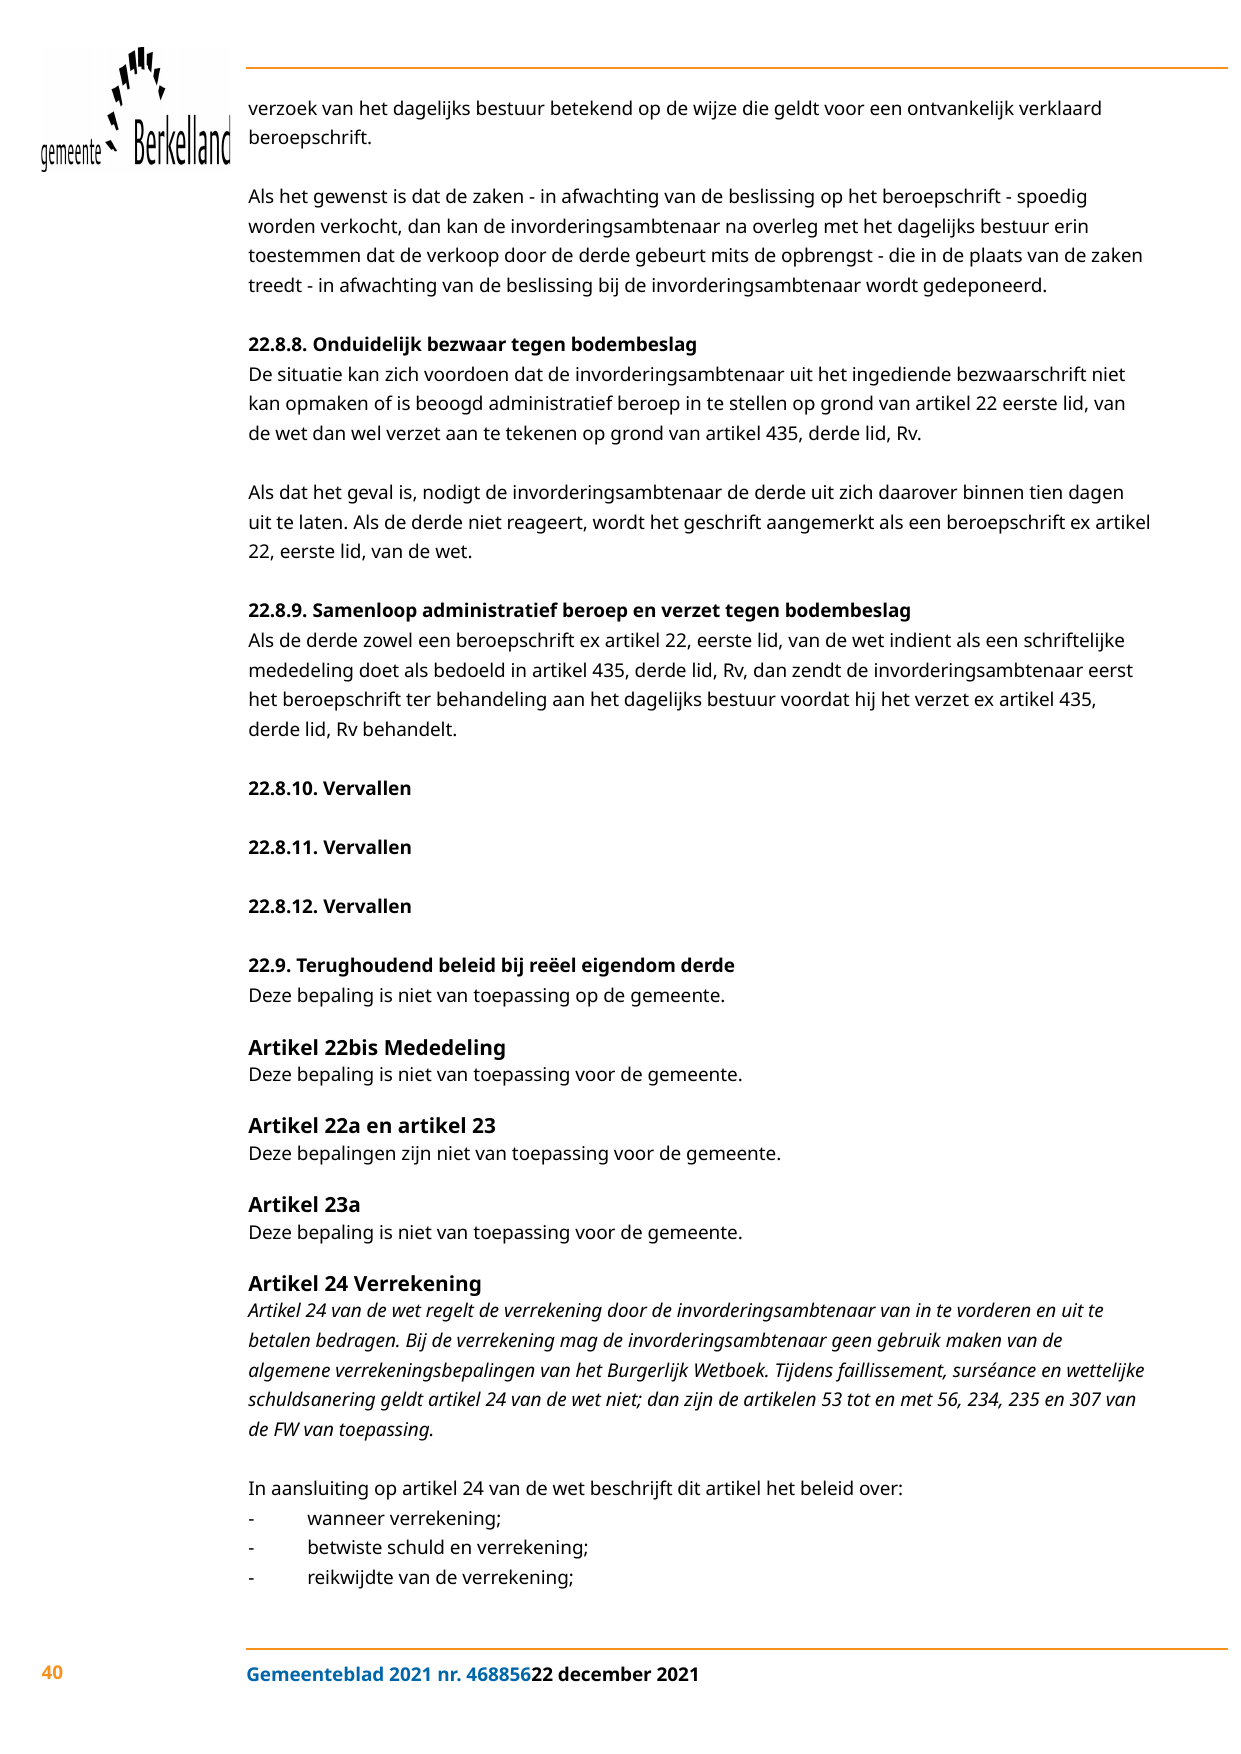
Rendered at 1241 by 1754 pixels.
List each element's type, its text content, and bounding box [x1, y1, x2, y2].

picture [41, 47, 231, 172]
text 22.8.11. Vervallen [248, 834, 1152, 860]
text Als dat het geval is, nodigt de invorderingsambtenaar de derde uit zich daarover binnen tien dagen uit te laten. Als de derde niet reageert, wordt het geschrift aangemerkt als een beroepschrift ex artikel 22, eerste lid, van de wet. [248, 479, 1152, 564]
text 22.8.10. Vervallen [248, 775, 1152, 801]
text 22.8.8. Onduidelijk bezwaar tegen bodembeslag [248, 331, 1152, 357]
text In aansluiting op artikel 24 van de wet beschrijft dit artikel het beleid over: [248, 1475, 1152, 1501]
text De situatie kan zich voordoen dat de invorderingsambtenaar uit het ingediende bezwaarschrift niet kan opmaken of is beoogd administratief beroep in te stellen op grond van artikel 22 eerste lid, van de wet dan wel verzet aan te tekenen op grond van artikel 435, derde lid, Rv. [248, 361, 1152, 446]
text Deze bepaling is niet van toepassing voor de gemeente. [248, 1061, 1152, 1087]
text Artikel 24 Verrekening [248, 1269, 1152, 1298]
text Artikel 24 van de wet regelt de verrekening door de invorderingsambtenaar van in te vorderen en uit te betalen bedragen. Bij de verrekening mag de invorderingsambtenaar geen gebruik maken van de algemene verrekeningsbepalingen van het Burgerlijk Wetboek. Tijdens faillissement, surséance en wettelijke schuldsanering geldt artikel 24 van de wet niet; dan zijn de artikelen 53 tot en met 56, 234, 235 en 307 van de FW van toepassing. [248, 1298, 1152, 1442]
list betwiste schuld en verrekening; [248, 1534, 1152, 1560]
text Artikel 22bis Mededeling [248, 1033, 1152, 1061]
text 22.8.12. Vervallen [248, 893, 1152, 919]
text 22.8.9. Samenloop administratief beroep en verzet tegen bodembeslag [248, 598, 1152, 623]
text verzoek van het dagelijks bestuur betekend op de wijze die geldt voor een ontvankelijk verklaard beroepschrift. [248, 95, 1152, 150]
text Deze bepaling is niet van toepassing voor de gemeente. [248, 1219, 1152, 1244]
text 22.9. Terughoudend beleid bij reëel eigendom derde [248, 953, 1152, 978]
list reikwijdte van de verrekening; [248, 1564, 1152, 1590]
text Deze bepalingen zijn niet van toepassing voor de gemeente. [248, 1140, 1152, 1166]
text Als de derde zowel een beroepschrift ex artikel 22, eerste lid, van de wet indient als een schriftelijke mededeling doet als bedoeld in artikel 435, derde lid, Rv, dan zendt de invorderingsambtenaar eerst het beroepschrift ter behandeling aan het dagelijks bestuur voordat hij het verzet ex artikel 435, derde lid, Rv behandelt. [248, 627, 1152, 742]
text Artikel 22a en artikel 23 [248, 1112, 1152, 1140]
text Deze bepaling is niet van toepassing op de gemeente. [248, 982, 1152, 1008]
list wanneer verrekening; [248, 1505, 1152, 1531]
text Als het gewenst is dat de zaken - in afwachting van de beslissing op het beroepschrift - spoedig worden verkocht, dan kan de invorderingsambtenaar na overleg met het dagelijks bestuur erin toestemmen dat de verkoop door de derde gebeurt mits de opbrengst - die in de plaats van de zaken treedt - in afwachting van de beslissing bij de invorderingsambtenaar wordt gedeponeerd. [248, 183, 1152, 298]
text Artikel 23a [248, 1190, 1152, 1219]
